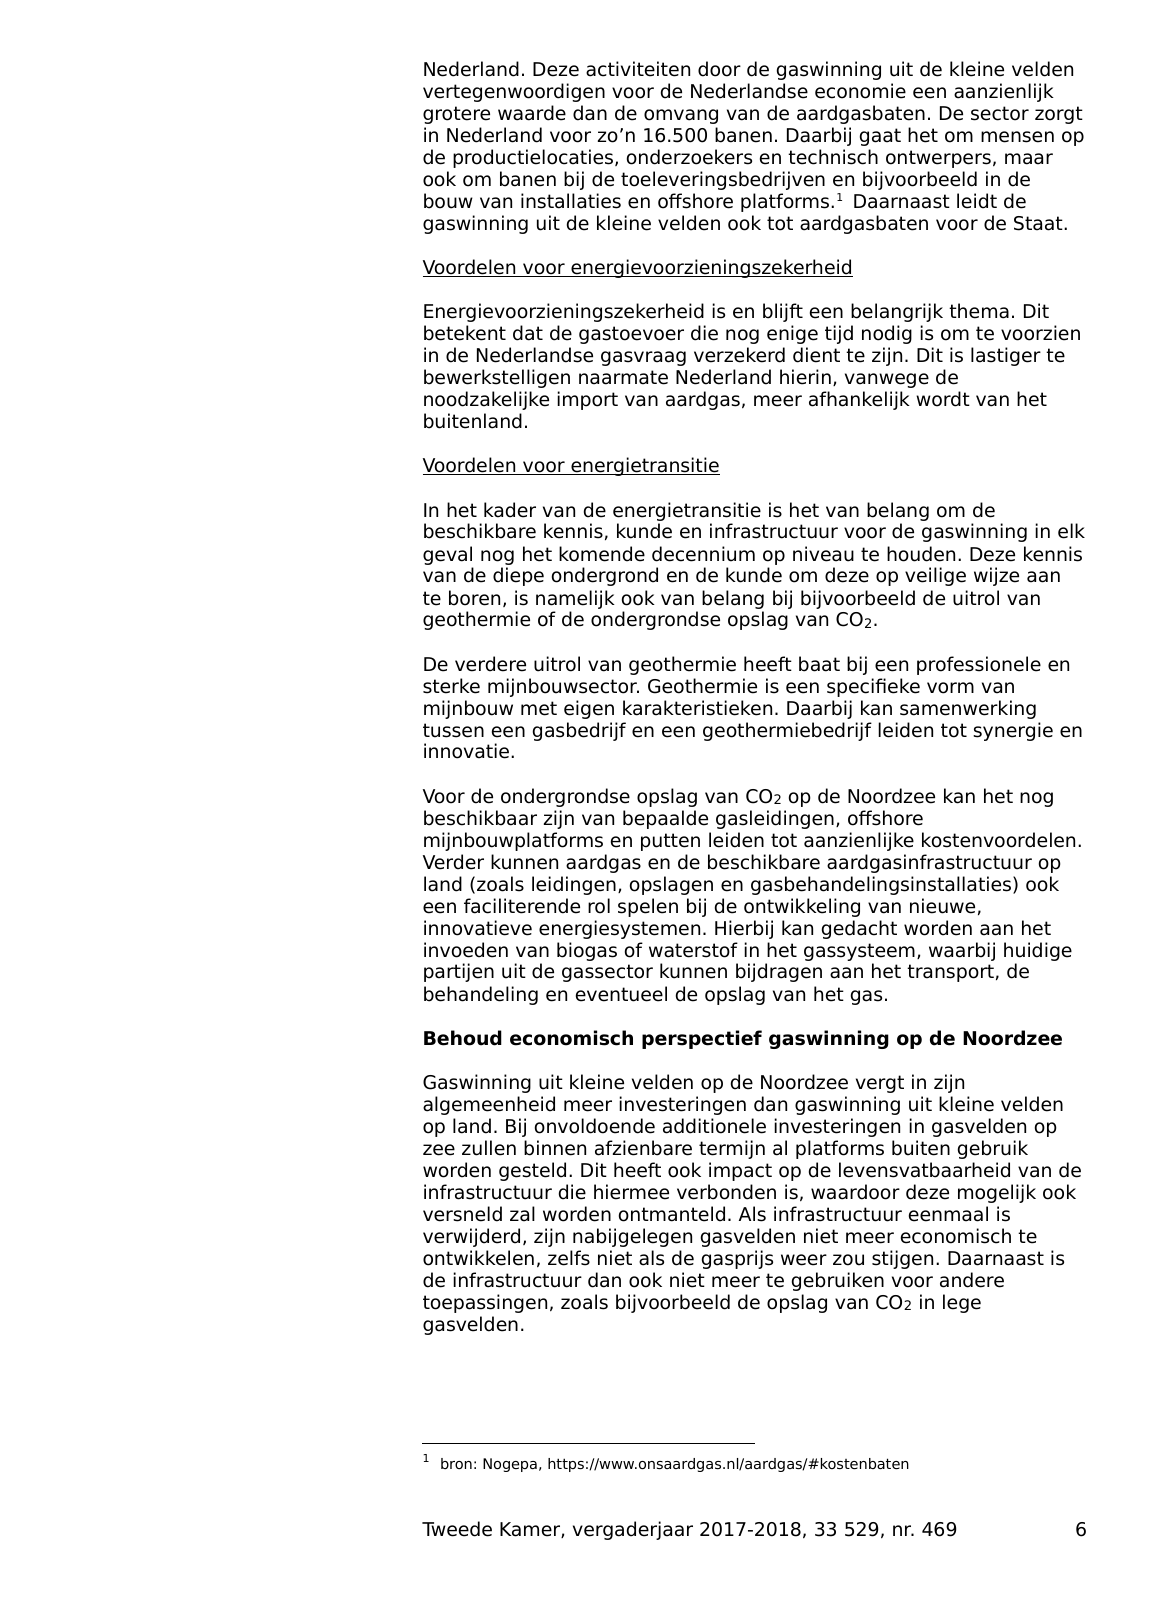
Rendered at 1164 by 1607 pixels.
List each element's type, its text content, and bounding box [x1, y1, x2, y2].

text In het kader van de energietransitie is het van belang om de beschikbare kennis, kunde en infrastructuur voor de gaswinning in elk geval nog het komende decennium op niveau te houden. Deze kennis van de diepe ondergrond en de kunde om deze op veilige wijze aan te boren, is namelijk ook van belang bij bijvoorbeeld de uitrol van geothermie of de ondergrondse opslag van CO2. [422, 499, 1087, 631]
text Nederland. Deze activiteiten door de gaswinning uit de kleine velden vertegenwoordigen voor de Nederlandse economie een aanzienlijk grotere waarde dan de omvang van de aardgasbaten. De sector zorgt in Nederland voor zo’n 16.500 banen. Daarbij gaat het om mensen op de productielocaties, onderzoekers en technisch ontwerpers, maar ook om banen bij de toeleveringsbedrijven en bijvoorbeeld in de bouw van installaties en offshore platforms. Daarnaast leidt de gaswinning uit de kleine velden ook tot aardgasbaten voor de Staat. [422, 59, 1087, 235]
text bron: Nogepa, https://www.onsaardgas.nl/aardgas/#kostenbaten [422, 1452, 1087, 1474]
text De verdere uitrol van geothermie heeft baat bij een professionele en sterke mijnbouwsector. Geothermie is een specifieke vorm van mijnbouw met eigen karakteristieken. Daarbij kan samenwerking tussen een gasbedrijf en een geothermiebedrijf leiden tot synergie en innovatie. [422, 653, 1087, 763]
subtitle Voordelen voor energietransitie [422, 455, 1087, 477]
text Voor de ondergrondse opslag van CO2 op de Noordzee kan het nog beschikbaar zijn van bepaalde gasleidingen, offshore mijnbouwplatforms en putten leiden tot aanzienlijke kostenvoordelen. Verder kunnen aardgas en de beschikbare aardgasinfrastructuur op land (zoals leidingen, opslagen en gasbehandelingsinstallaties) ook een faciliterende rol spelen bij de ontwikkeling van nieuwe, innovatieve energiesystemen. Hierbij kan gedacht worden aan het invoeden van biogas of waterstof in het gassysteem, waarbij huidige partijen uit de gassector kunnen bijdragen aan het transport, de behandeling en eventueel de opslag van het gas. [422, 786, 1087, 1005]
text Energievoorzieningszekerheid is en blijft een belangrijk thema. Dit betekent dat de gastoevoer die nog enige tijd nodig is om te voorzien in de Nederlandse gasvraag verzekerd dient te zijn. Dit is lastiger te bewerkstelligen naarmate Nederland hierin, vanwege de noodzakelijke import van aardgas, meer afhankelijk wordt van het buitenland. [422, 301, 1087, 433]
subtitle Behoud economisch perspectief gaswinning op de Noordzee [422, 1028, 1087, 1049]
subtitle Voordelen voor energievoorzieningszekerheid [422, 257, 1087, 279]
text Gaswinning uit kleine velden op de Noordzee vergt in zijn algemeenheid meer investeringen dan gaswinning uit kleine velden op land. Bij onvoldoende additionele investeringen in gasvelden op zee zullen binnen afzienbare termijn al platforms buiten gebruik worden gesteld. Dit heeft ook impact op de levensvatbaarheid van de infrastructuur die hiermee verbonden is, waardoor deze mogelijk ook versneld zal worden ontmanteld. Als infrastructuur eenmaal is verwijderd, zijn nabijgelegen gasvelden niet meer economisch te ontwikkelen, zelfs niet als de gasprijs weer zou stijgen. Daarnaast is de infrastructuur dan ook niet meer te gebruiken voor andere toepassingen, zoals bijvoorbeeld de opslag van CO2 in lege gasvelden. [422, 1072, 1087, 1336]
